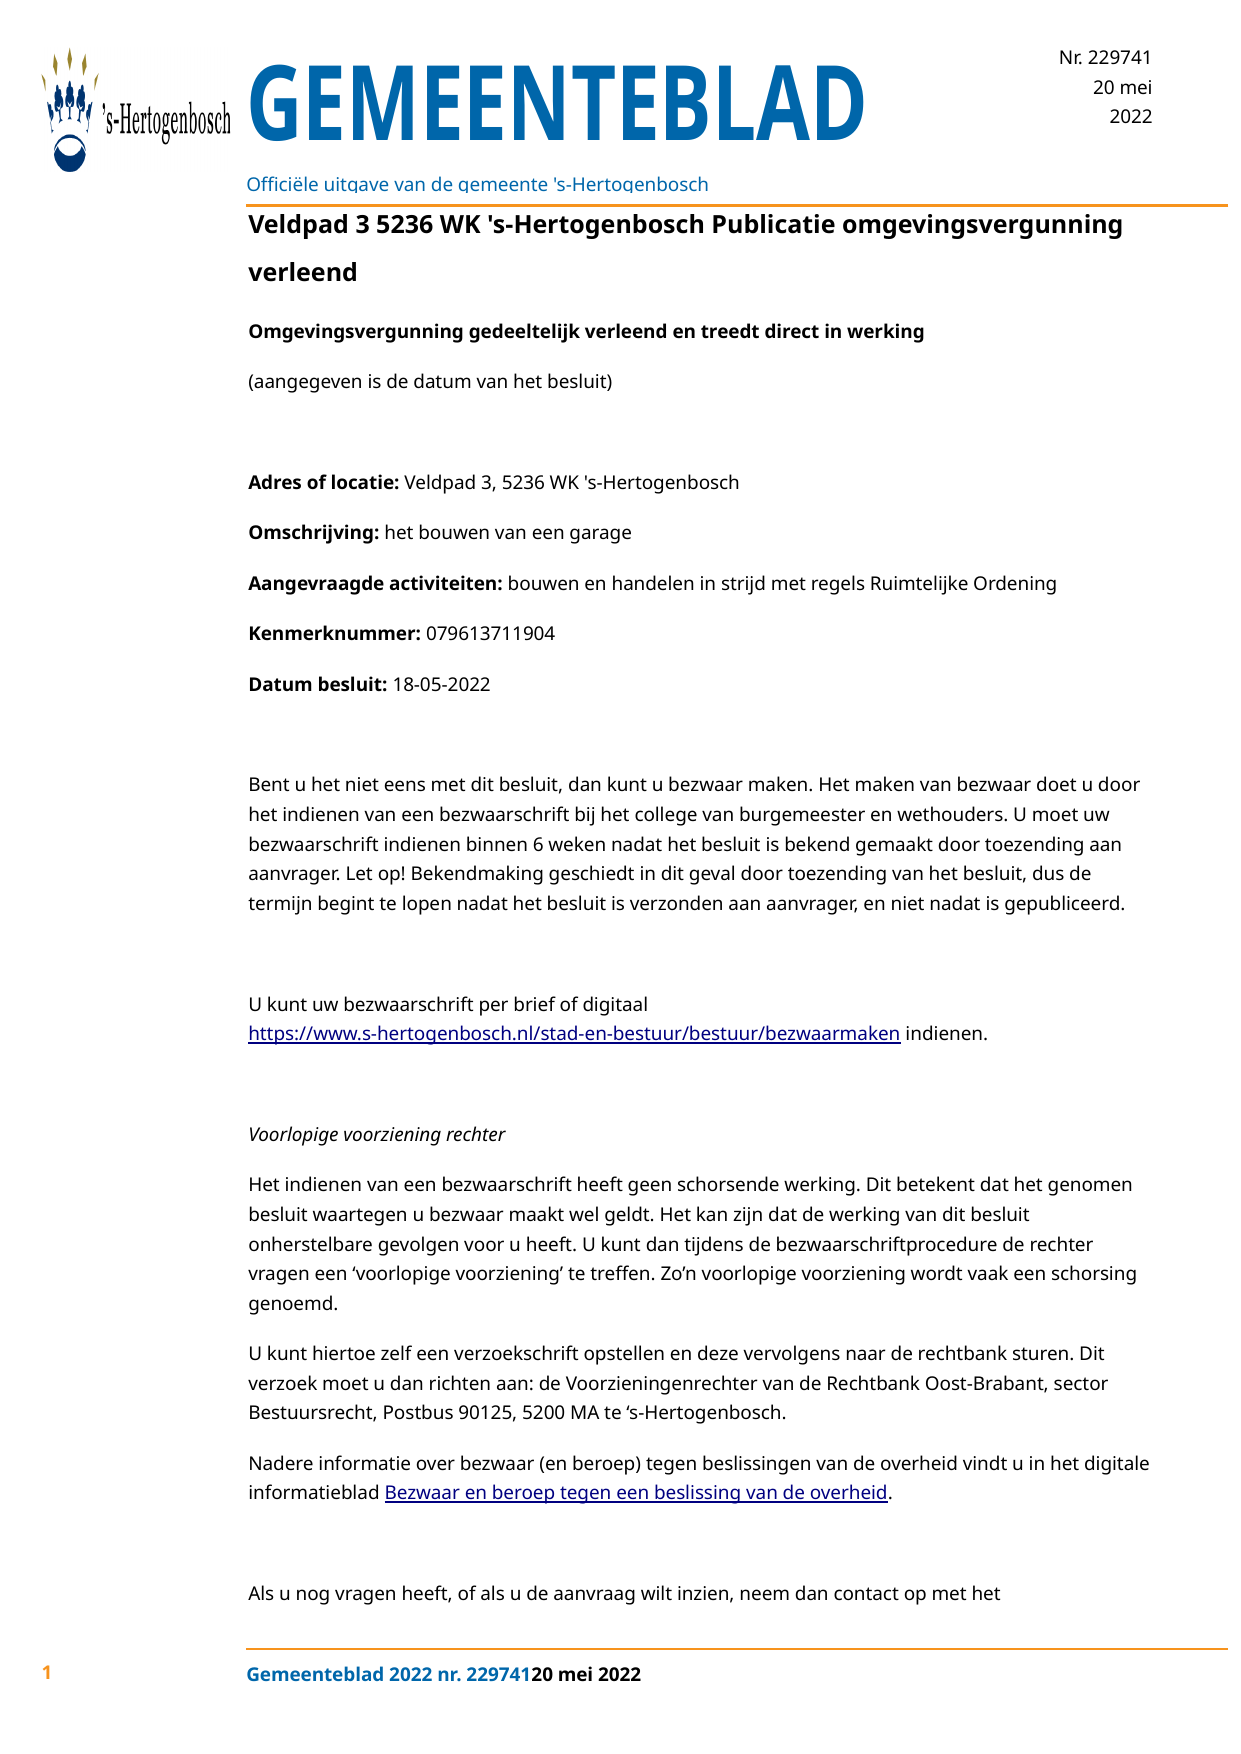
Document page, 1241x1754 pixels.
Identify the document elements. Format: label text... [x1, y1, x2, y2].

text Adres of locatie: Veldpad 3, 5236 WK 's-Hertogenbosch [248, 469, 1152, 495]
text U kunt hiertoe zelf een verzoekschrift opstellen en deze vervolgens naar de rechtbank sturen. Dit verzoek moet u dan richten aan: de Voorzieningenrechter van de Rechtbank Oost-Brabant, sector Bestuursrecht, Postbus 90125, 5200 MA te ‘s-Hertogenbosch. [248, 1340, 1152, 1425]
text Omgevingsvergunning gedeeltelijk verleend en treedt direct in werking [248, 318, 1152, 344]
text Kenmerknummer: 079613711904 [248, 620, 1152, 646]
text Datum besluit: 18-05-2022 [248, 671, 1152, 697]
picture [41, 47, 231, 172]
text Het indienen van een bezwaarschrift heeft geen schorsende werking. Dit betekent dat het genomen besluit waartegen u bezwaar maakt wel geldt. Het kan zijn dat de werking van dit besluit onherstelbare gevolgen voor u heeft. U kunt dan tijdens de bezwaarschriftprocedure de rechter vragen een ‘voorlopige voorziening’ te treffen. Zo’n voorlopige voorziening wordt vaak een schorsing genoemd. [248, 1172, 1152, 1316]
text U kunt uw bezwaarschrift per brief of digitaal https://www.s-hertogenbosch.nl/stad-en-bestuur/bestuur/bezwaarmaken indienen. [248, 991, 1152, 1046]
text (aangegeven is de datum van het besluit) [248, 368, 1152, 394]
text Veldpad 3 5236 WK 's-Hertogenbosch Publicatie omgevingsvergunning verleend [248, 207, 1152, 288]
text Bent u het niet eens met dit besluit, dan kunt u bezwaar maken. Het maken van bezwaar doet u door het indienen van een bezwaarschrift bij het college van burgemeester en wethouders. U moet uw bezwaarschrift indienen binnen 6 weken nadat het besluit is bekend gemaakt door toezending aan aanvrager. Let op! Bekendmaking geschiedt in dit geval door toezending van het besluit, dus de termijn begint te lopen nadat het besluit is verzonden aan aanvrager, en niet nadat is gepubliceerd. [248, 772, 1152, 916]
text Voorlopige voorziening rechter [248, 1121, 1152, 1147]
text Aangevraagde activiteiten: bouwen en handelen in strijd met regels Ruimtelijke Ordening [248, 570, 1152, 596]
text Omschrijving: het bouwen van een garage [248, 519, 1152, 545]
text Nadere informatie over bezwaar (en beroep) tegen beslissingen van de overheid vindt u in het digitale informatieblad Bezwaar en beroep tegen een beslissing van de overheid. [248, 1450, 1152, 1505]
text Als u nog vragen heeft, of als u de aanvraag wilt inzien, neem dan contact op met het [248, 1580, 1152, 1606]
